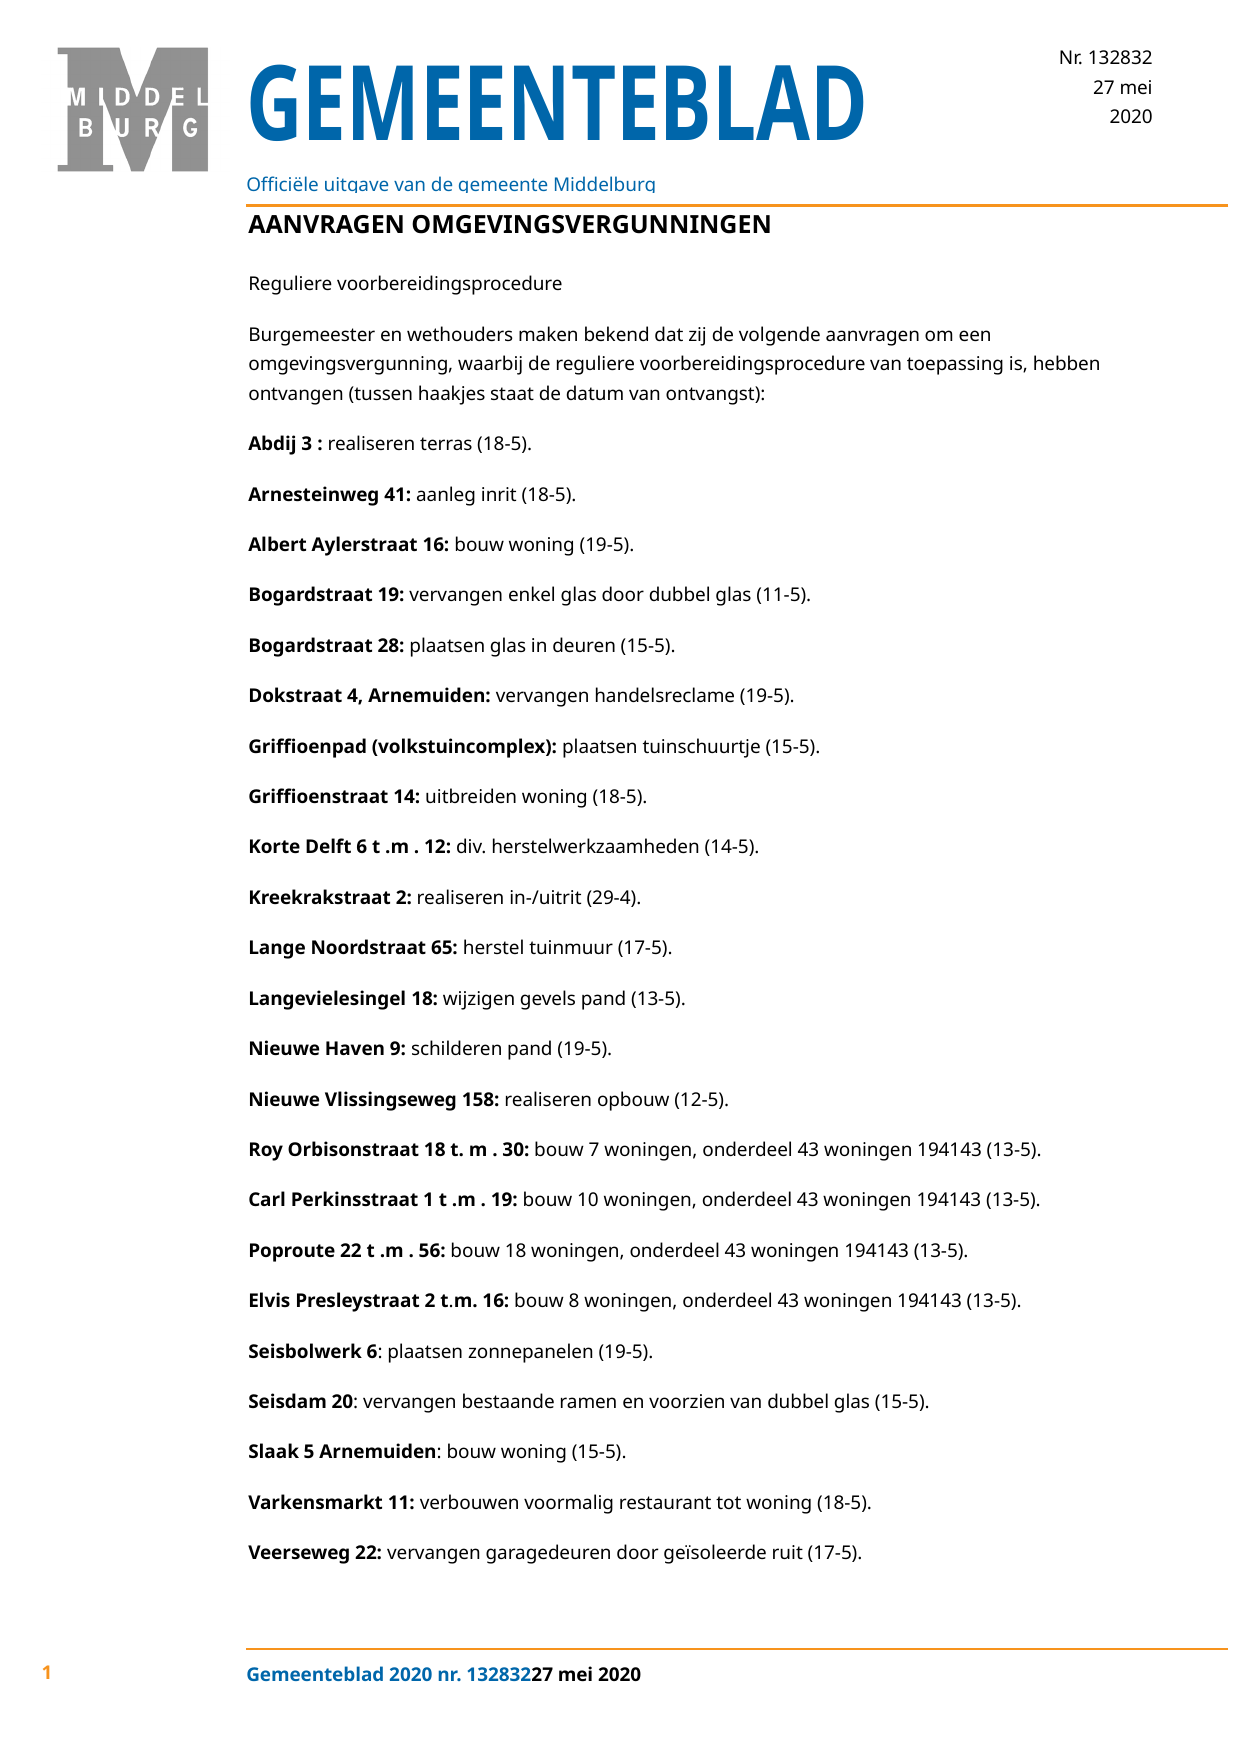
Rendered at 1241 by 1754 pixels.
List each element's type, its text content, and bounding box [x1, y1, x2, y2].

picture [41, 47, 231, 172]
text Arnesteinweg 41: aanleg inrit (18-5). [248, 481, 1152, 506]
text Roy Orbisonstraat 18 t. m . 30: bouw 7 woningen, onderdeel 43 woningen 194143 (13-5). [248, 1136, 1152, 1162]
text Abdij 3 : realiseren terras (18-5). [248, 430, 1152, 456]
text Albert Aylerstraat 16: bouw woning (19-5). [248, 531, 1152, 557]
text Bogardstraat 28: plaatsen glas in deuren (15-5). [248, 632, 1152, 658]
text Lange Noordstraat 65: herstel tuinmuur (17-5). [248, 934, 1152, 960]
text Dokstraat 4, Arnemuiden: vervangen handelsreclame (19-5). [248, 682, 1152, 708]
text Seisbolwerk 6: plaatsen zonnepanelen (19-5). [248, 1338, 1152, 1363]
text Varkensmarkt 11: verbouwen voormalig restaurant tot woning (18-5). [248, 1489, 1152, 1515]
text Reguliere voorbereidingsprocedure [248, 270, 1152, 296]
text Griffioenpad (volkstuincomplex): plaatsen tuinschuurtje (15-5). [248, 733, 1152, 758]
text Korte Delft 6 t .m . 12: div. herstelwerkzaamheden (14-5). [248, 834, 1152, 859]
text Bogardstraat 19: vervangen enkel glas door dubbel glas (11-5). [248, 582, 1152, 607]
text Burgemeester en wethouders maken bekend dat zij de volgende aanvragen om een omgevingsvergunning, waarbij de reguliere voorbereidingsprocedure van toepassing is, hebben ontvangen (tussen haakjes staat de datum van ontvangst): [248, 321, 1152, 406]
text Kreekrakstraat 2: realiseren in-/uitrit (29-4). [248, 884, 1152, 910]
text Nieuwe Haven 9: schilderen pand (19-5). [248, 1035, 1152, 1061]
text Elvis Presleystraat 2 t.m. 16: bouw 8 woningen, onderdeel 43 woningen 194143 (13-5). [248, 1287, 1152, 1313]
text Seisdam 20: vervangen bestaande ramen en voorzien van dubbel glas (15-5). [248, 1388, 1152, 1414]
text Veerseweg 22: vervangen garagedeuren door geïsoleerde ruit (17-5). [248, 1539, 1152, 1565]
text AANVRAGEN OMGEVINGSVERGUNNINGEN [248, 207, 1152, 241]
text Nieuwe Vlissingseweg 158: realiseren opbouw (12-5). [248, 1086, 1152, 1111]
text Carl Perkinsstraat 1 t .m . 19: bouw 10 woningen, onderdeel 43 woningen 194143 (13-5). [248, 1187, 1152, 1212]
text Griffioenstraat 14: uitbreiden woning (18-5). [248, 783, 1152, 809]
text Langevielesingel 18: wijzigen gevels pand (13-5). [248, 985, 1152, 1011]
text Slaak 5 Arnemuiden: bouw woning (15-5). [248, 1439, 1152, 1464]
text Poproute 22 t .m . 56: bouw 18 woningen, onderdeel 43 woningen 194143 (13-5). [248, 1237, 1152, 1263]
